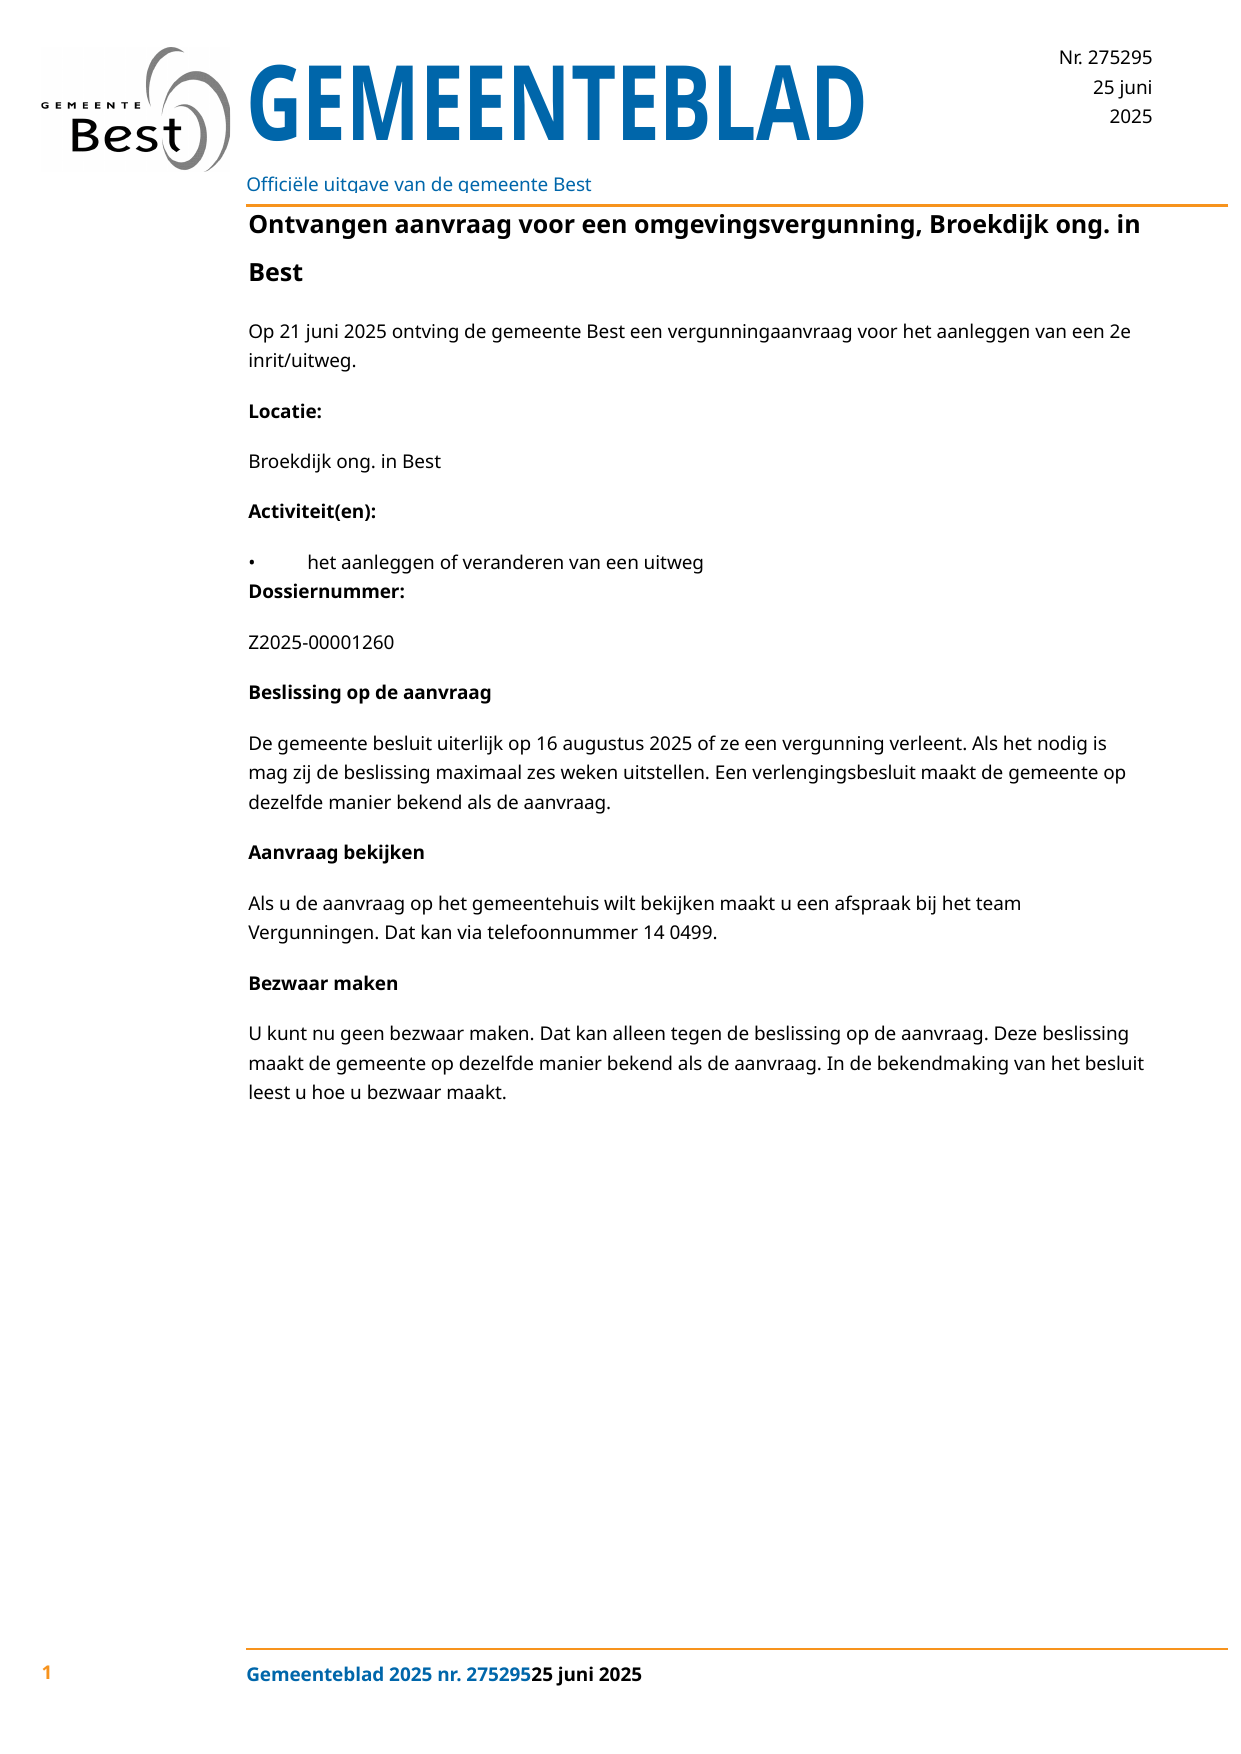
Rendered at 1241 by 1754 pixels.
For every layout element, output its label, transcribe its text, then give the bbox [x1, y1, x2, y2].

text Aanvraag bekijken [248, 839, 1152, 865]
text Als u de aanvraag op het gemeentehuis wilt bekijken maakt u een afspraak bij het team Vergunningen. Dat kan via telefoonnummer 14 0499. [248, 890, 1152, 945]
text Broekdijk ong. in Best [248, 448, 1152, 474]
text Dossiernummer: [248, 579, 1152, 604]
list het aanleggen of veranderen van een uitweg [248, 549, 1152, 575]
text De gemeente besluit uiterlijk op 16 augustus 2025 of ze een vergunning verleent. Als het nodig is mag zij de beslissing maximaal zes weken uitstellen. Een verlengingsbesluit maakt de gemeente op dezelfde manier bekend als de aanvraag. [248, 730, 1152, 815]
text Ontvangen aanvraag voor een omgevingsvergunning, Broekdijk ong. in Best [248, 207, 1152, 288]
text U kunt nu geen bezwaar maken. Dat kan alleen tegen de beslissing op de aanvraag. Deze beslissing maakt de gemeente op dezelfde manier bekend als de aanvraag. In de bekendmaking van het besluit leest u hoe u bezwaar maakt. [248, 1020, 1152, 1105]
text Locatie: [248, 398, 1152, 424]
text Op 21 juni 2025 ontving de gemeente Best een vergunningaanvraag voor het aanleggen van een 2e inrit/uitweg. [248, 318, 1152, 373]
picture [41, 47, 231, 172]
text Z2025-00001260 [248, 629, 1152, 655]
text Beslissing op de aanvraag [248, 679, 1152, 705]
text Activiteit(en): [248, 499, 1152, 524]
text Bezwaar maken [248, 970, 1152, 996]
